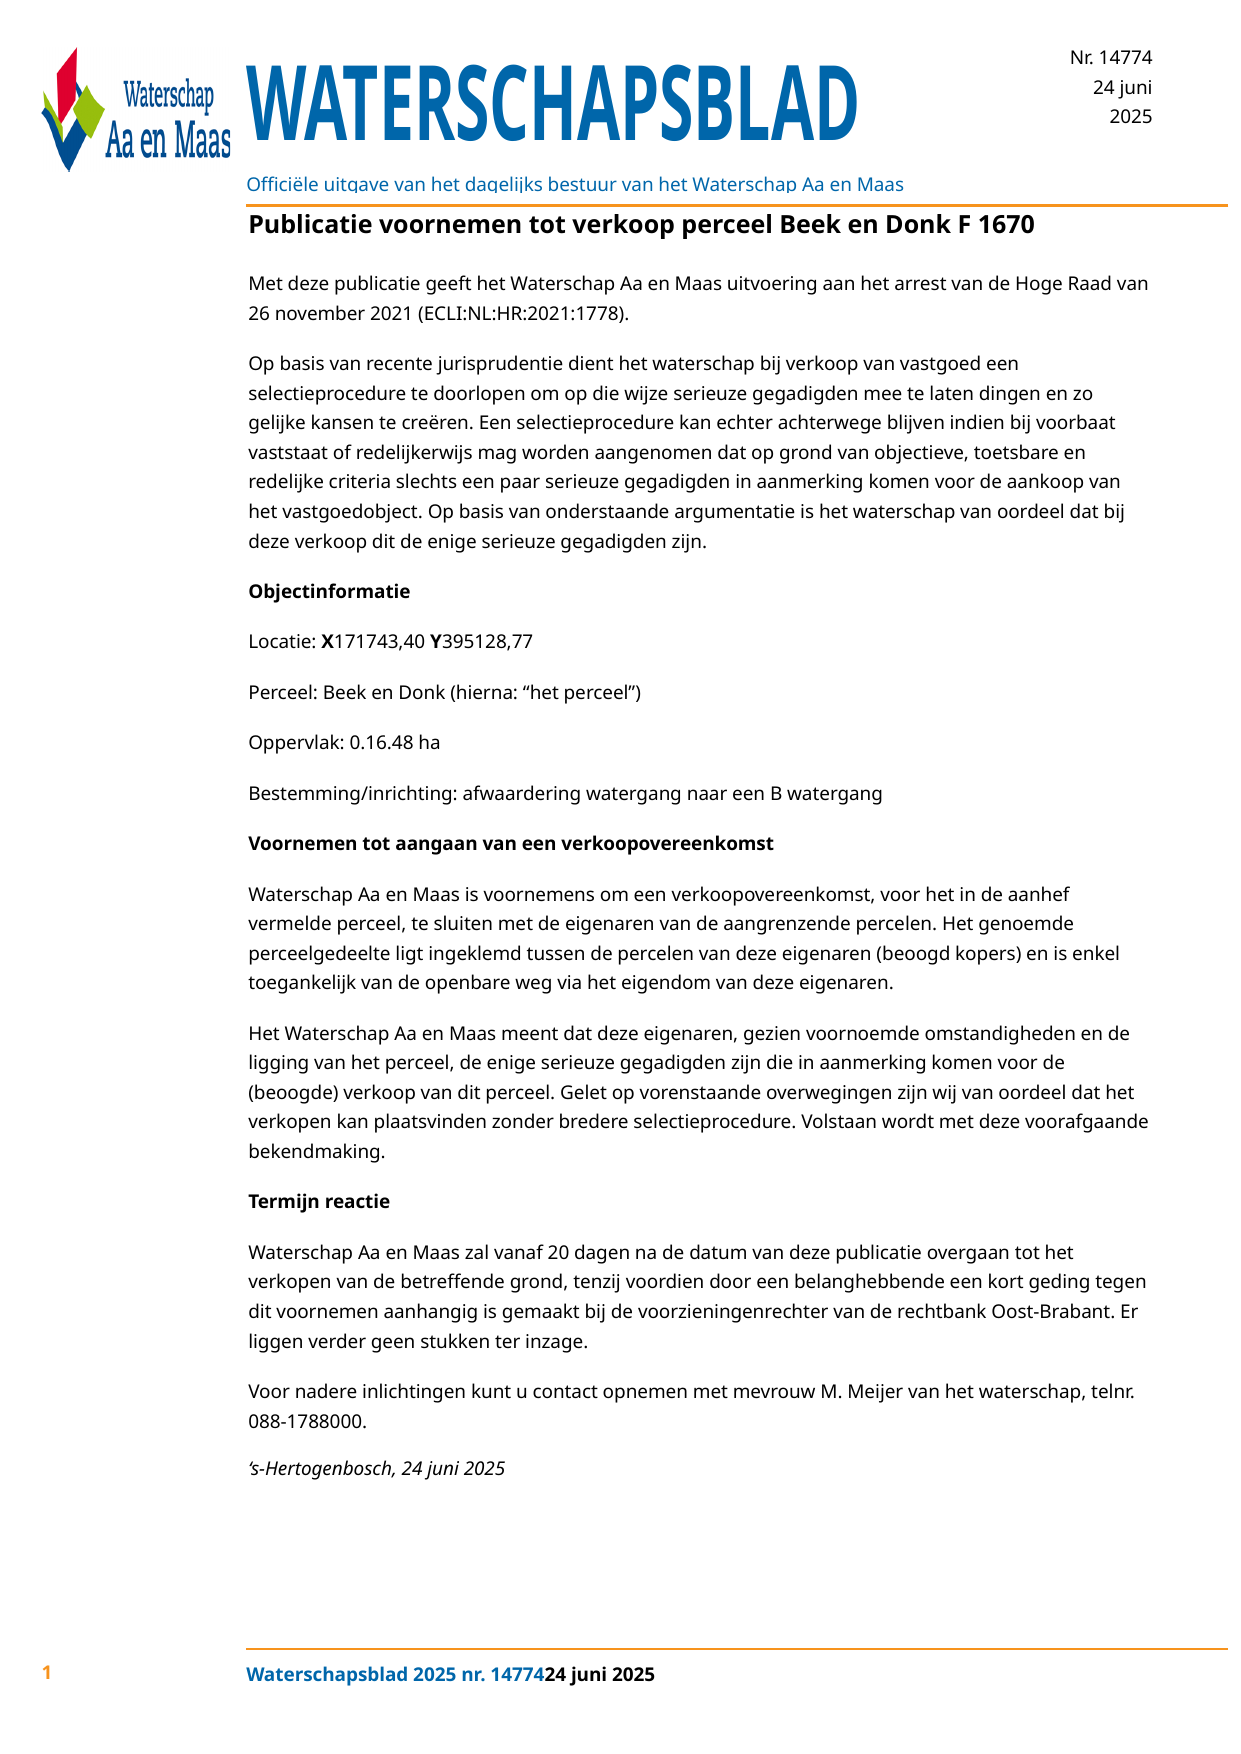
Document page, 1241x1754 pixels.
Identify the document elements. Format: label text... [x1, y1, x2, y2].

text Voor nadere inlichtingen kunt u contact opnemen met mevrouw M. Meijer van het waterschap, telnr. 088-1788000. [248, 1378, 1152, 1433]
text Bestemming/inrichting: afwaardering watergang naar een B watergang [248, 780, 1152, 806]
picture [41, 47, 231, 172]
text Met deze publicatie geeft het Waterschap Aa en Maas uitvoering aan het arrest van de Hoge Raad van 26 november 2021 (ECLI:NL:HR:2021:1778). [248, 270, 1152, 326]
text Waterschap Aa en Maas is voornemens om een verkoopovereenkomst, voor het in de aanhef vermelde perceel, te sluiten met de eigenaren van de aangrenzende percelen. Het genoemde perceelgedeelte ligt ingeklemd tussen de percelen van deze eigenaren (beoogd kopers) en is enkel toegankelijk van de openbare weg via het eigendom van deze eigenaren. [248, 881, 1152, 995]
text Oppervlak: 0.16.48 ha [248, 729, 1152, 755]
text Voornemen tot aangaan van een verkoopovereenkomst [248, 830, 1152, 856]
text Termijn reactie [248, 1189, 1152, 1214]
text Publicatie voornemen tot verkoop perceel Beek en Donk F 1670 [248, 207, 1152, 241]
text Waterschap Aa en Maas zal vanaf 20 dagen na de datum van deze publicatie overgaan tot het verkopen van de betreffende grond, tenzij voordien door een belanghebbende een kort geding tegen dit voornemen aanhangig is gemaakt bij de voorzieningenrechter van de rechtbank Oost-Brabant. Er liggen verder geen stukken ter inzage. [248, 1239, 1152, 1353]
text Locatie: X171743,40 Y395128,77 [248, 629, 1152, 654]
text ‘s-Hertogenbosch, 24 juni 2025 [248, 1456, 1152, 1481]
text Perceel: Beek en Donk (hierna: “het perceel”) [248, 679, 1152, 705]
text Objectinformatie [248, 578, 1152, 604]
text Op basis van recente jurisprudentie dient het waterschap bij verkoop van vastgoed een selectieprocedure te doorlopen om op die wijze serieuze gegadigden mee te laten dingen en zo gelijke kansen te creëren. Een selectieprocedure kan echter achterwege blijven indien bij voorbaat vaststaat of redelijkerwijs mag worden aangenomen dat op grond van objectieve, toetsbare en redelijke criteria slechts een paar serieuze gegadigden in aanmerking komen voor de aankoop van het vastgoedobject. Op basis van onderstaande argumentatie is het waterschap van oordeel dat bij deze verkoop dit de enige serieuze gegadigden zijn. [248, 350, 1152, 553]
text Het Waterschap Aa en Maas meent dat deze eigenaren, gezien voornoemde omstandigheden en de ligging van het perceel, de enige serieuze gegadigden zijn die in aanmerking komen voor de (beoogde) verkoop van dit perceel. Gelet op vorenstaande overwegingen zijn wij van oordeel dat het verkopen kan plaatsvinden zonder bredere selectieprocedure. Volstaan wordt met deze voorafgaande bekendmaking. [248, 1020, 1152, 1164]
